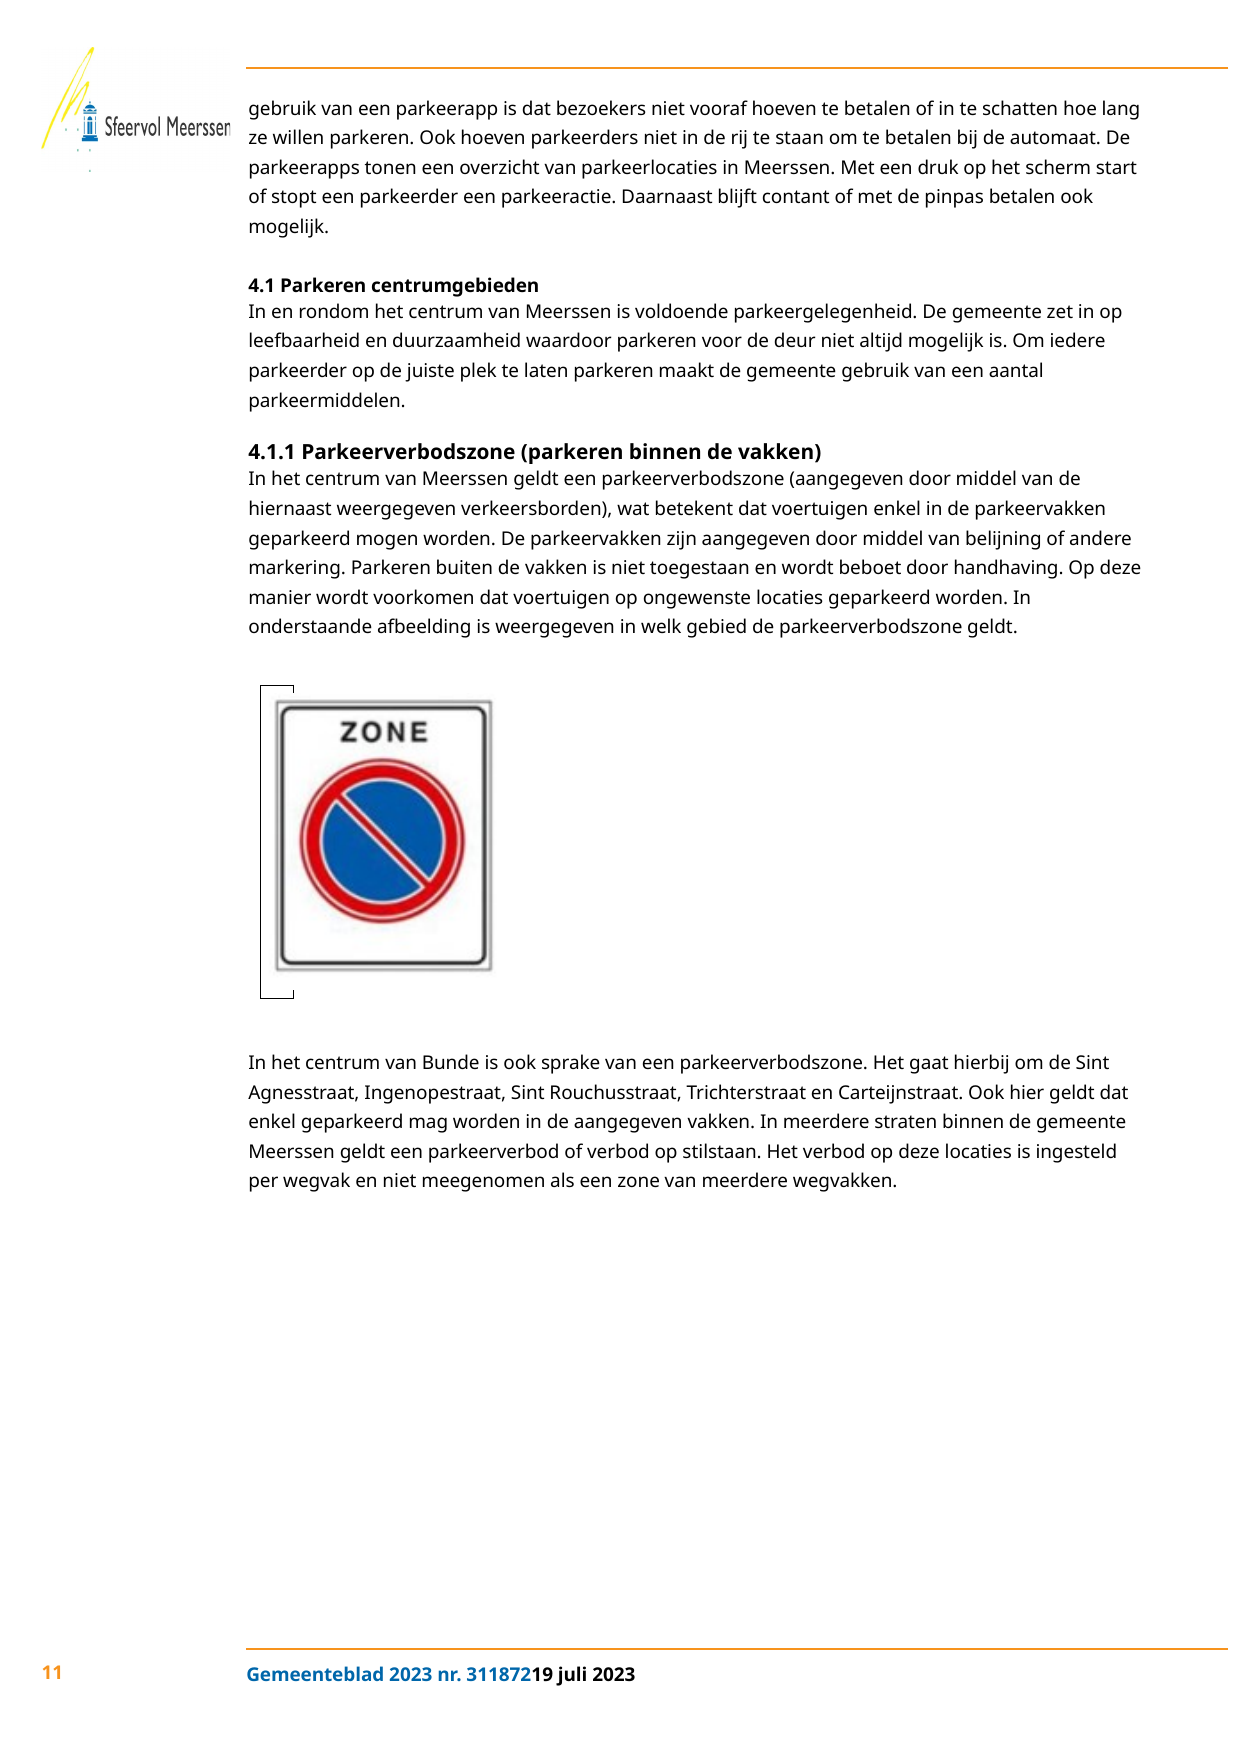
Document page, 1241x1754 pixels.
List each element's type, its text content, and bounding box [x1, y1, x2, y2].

text In het centrum van Bunde is ook sprake van een parkeerverbodszone. Het gaat hierbij om de Sint Agnesstraat, Ingenopestraat, Sint Rouchusstraat, Trichterstraat en Carteijnstraat. Ook hier geldt dat enkel geparkeerd mag worden in de aangegeven vakken. In meerdere straten binnen de gemeente Meerssen geldt een parkeerverbod of verbod op stilstaan. Het verbod op deze locaties is ingesteld per wegvak en niet meegenomen als een zone van meerdere wegvakken. [248, 1049, 1152, 1193]
text In en rondom het centrum van Meerssen is voldoende parkeergelegenheid. De gemeente zet in op leefbaarheid en duurzaamheid waardoor parkeren voor de deur niet altijd mogelijk is. Om iedere parkeerder op de juiste plek te laten parkeren maakt de gemeente gebruik van een aantal parkeermiddelen. [248, 298, 1152, 412]
text gebruik van een parkeerapp is dat bezoekers niet vooraf hoeven te betalen of in te schatten hoe lang ze willen parkeren. Ook hoeven parkeerders niet in de rij te staan om te betalen bij de automaat. De parkeerapps tonen een overzicht van parkeerlocaties in Meerssen. Met een druk op het scherm start of stopt een parkeerder een parkeeractie. Daarnaast blijft contant of met de pinpas betalen ook mogelijk. [248, 95, 1152, 239]
text 4.1 Parkeren centrumgebieden [248, 272, 1152, 298]
picture [268, 693, 505, 990]
picture [41, 47, 231, 172]
text 4.1.1 Parkeerverbodszone (parkeren binnen de vakken) [248, 437, 1152, 466]
text In het centrum van Meerssen geldt een parkeerverbodszone (aangegeven door middel van de hiernaast weergegeven verkeersborden), wat betekent dat voertuigen enkel in de parkeervakken geparkeerd mogen worden. De parkeervakken zijn aangegeven door middel van belijning of andere markering. Parkeren buiten de vakken is niet toegestaan en wordt beboet door handhaving. Op deze manier wordt voorkomen dat voertuigen op ongewenste locaties geparkeerd worden. In onderstaande afbeelding is weergegeven in welk gebied de parkeerverbodszone geldt. [248, 466, 1152, 639]
